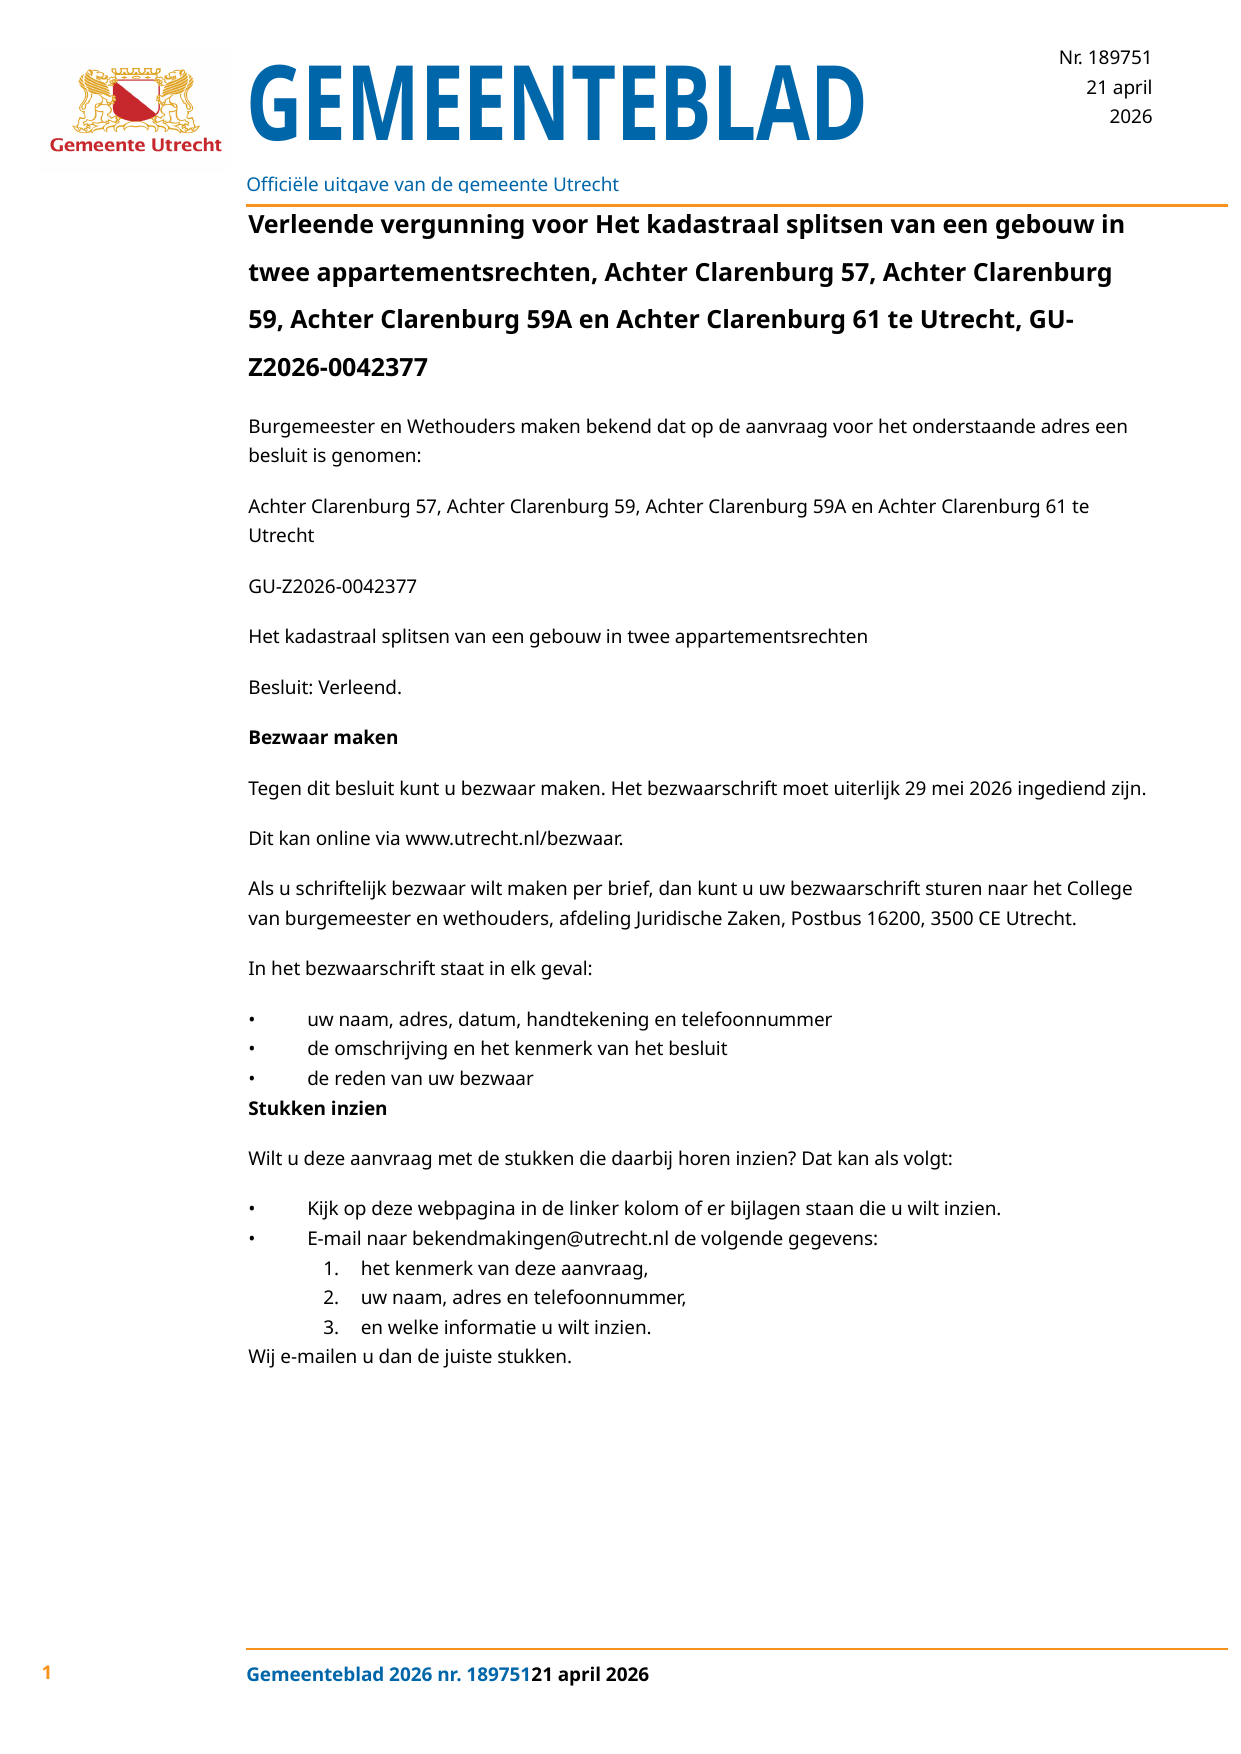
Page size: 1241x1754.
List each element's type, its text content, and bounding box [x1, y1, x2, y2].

text Burgemeester en Wethouders maken bekend dat op de aanvraag voor het onderstaande adres een besluit is genomen: [248, 413, 1152, 468]
picture [41, 47, 231, 172]
text Achter Clarenburg 57, Achter Clarenburg 59, Achter Clarenburg 59A en Achter Clarenburg 61 te Utrecht [248, 493, 1152, 548]
list uw naam, adres en telefoonnummer, [323, 1284, 1152, 1310]
text Wij e-mailen u dan de juiste stukken. [248, 1343, 1152, 1369]
list uw naam, adres, datum, handtekening en telefoonnummer [248, 1006, 1152, 1032]
text Verleende vergunning voor Het kadastraal splitsen van een gebouw in twee appartementsrechten, Achter Clarenburg 57, Achter Clarenburg 59, Achter Clarenburg 59A en Achter Clarenburg 61 te Utrecht, GU-Z2026-0042377 [248, 207, 1152, 384]
text Besluit: Verleend. [248, 674, 1152, 700]
text Bezwaar maken [248, 724, 1152, 750]
text Stukken inzien [248, 1095, 1152, 1121]
text Wilt u deze aanvraag met de stukken die daarbij horen inzien? Dat kan als volgt: [248, 1145, 1152, 1171]
list de omschrijving en het kenmerk van het besluit [248, 1036, 1152, 1061]
list en welke informatie u wilt inzien. [323, 1314, 1152, 1340]
text Dit kan online via www.utrecht.nl/bezwaar. [248, 825, 1152, 851]
list de reden van uw bezwaar [248, 1065, 1152, 1091]
text Tegen dit besluit kunt u bezwaar maken. Het bezwaarschrift moet uiterlijk 29 mei 2026 ingediend zijn. [248, 775, 1152, 801]
text Als u schriftelijk bezwaar wilt maken per brief, dan kunt u uw bezwaarschrift sturen naar het College van burgemeester en wethouders, afdeling Juridische Zaken, Postbus 16200, 3500 CE Utrecht. [248, 876, 1152, 931]
text In het bezwaarschrift staat in elk geval: [248, 956, 1152, 981]
text GU-Z2026-0042377 [248, 573, 1152, 599]
list E-mail naar bekendmakingen@utrecht.nl de volgende gegevens: [248, 1225, 1152, 1251]
list het kenmerk van deze aanvraag, [323, 1255, 1152, 1281]
list Kijk op deze webpagina in de linker kolom of er bijlagen staan die u wilt inzien. [248, 1196, 1152, 1221]
text Het kadastraal splitsen van een gebouw in twee appartementsrechten [248, 623, 1152, 649]
